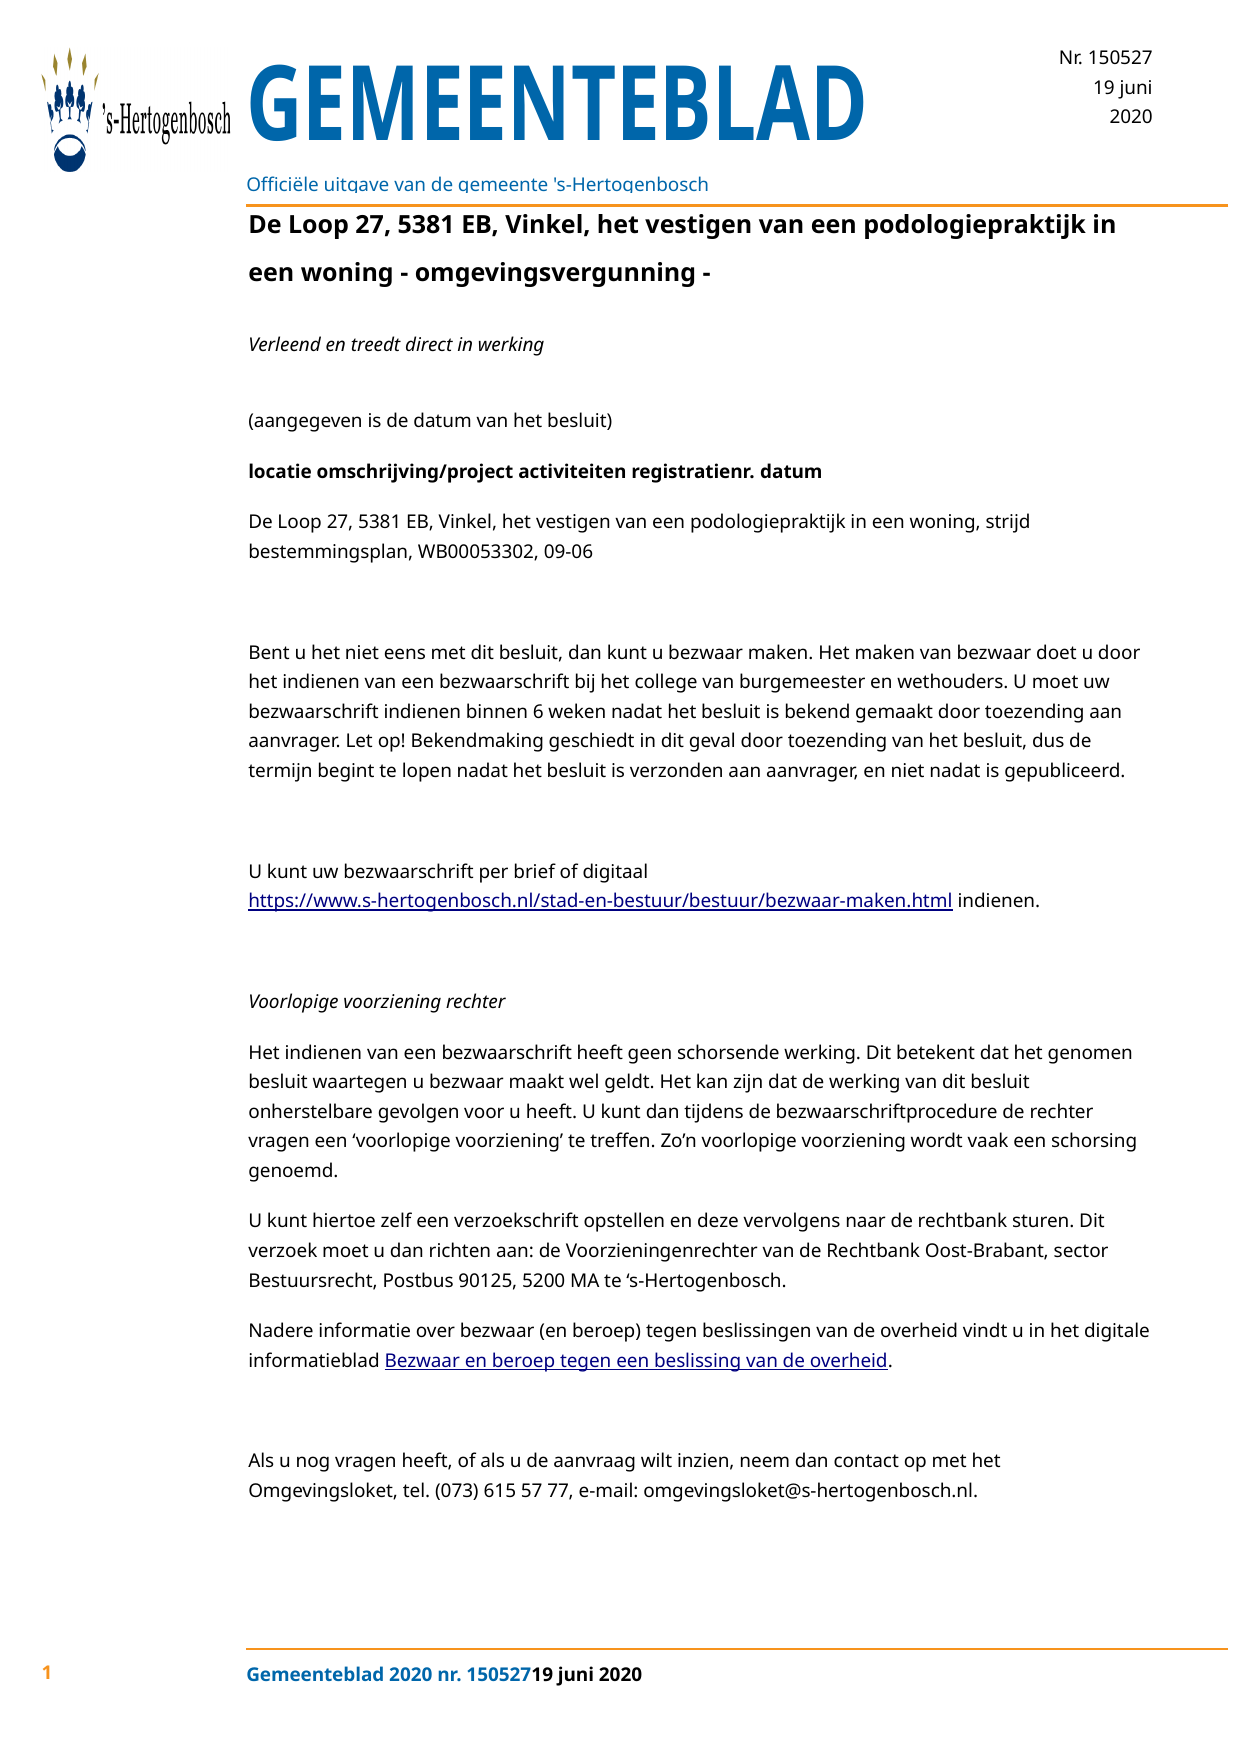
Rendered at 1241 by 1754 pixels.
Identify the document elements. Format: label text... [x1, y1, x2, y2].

text Verleend en treedt direct in werking [248, 331, 1152, 357]
picture [41, 47, 231, 172]
text (aangegeven is de datum van het besluit) [248, 408, 1152, 433]
text De Loop 27, 5381 EB, Vinkel, het vestigen van een podologiepraktijk in een woning - omgevingsvergunning - [248, 207, 1152, 288]
text locatie omschrijving/project activiteiten registratienr. datum [248, 458, 1152, 484]
text Bent u het niet eens met dit besluit, dan kunt u bezwaar maken. Het maken van bezwaar doet u door het indienen van een bezwaarschrift bij het college van burgemeester en wethouders. U moet uw bezwaarschrift indienen binnen 6 weken nadat het besluit is bekend gemaakt door toezending aan aanvrager. Let op! Bekendmaking geschiedt in dit geval door toezending van het besluit, dus de termijn begint te lopen nadat het besluit is verzonden aan aanvrager, en niet nadat is gepubliceerd. [248, 639, 1152, 783]
text Voorlopige voorziening rechter [248, 988, 1152, 1014]
text U kunt uw bezwaarschrift per brief of digitaal https://www.s-hertogenbosch.nl/stad-en-bestuur/bestuur/bezwaar-maken.html indienen. [248, 858, 1152, 913]
text Als u nog vragen heeft, of als u de aanvraag wilt inzien, neem dan contact op met het Omgevingsloket, tel. (073) 615 57 77, e-mail: omgevingsloket@s-hertogenbosch.nl. [248, 1448, 1152, 1503]
text U kunt hiertoe zelf een verzoekschrift opstellen en deze vervolgens naar de rechtbank sturen. Dit verzoek moet u dan richten aan: de Voorzieningenrechter van de Rechtbank Oost-Brabant, sector Bestuursrecht, Postbus 90125, 5200 MA te ‘s-Hertogenbosch. [248, 1208, 1152, 1292]
text Het indienen van een bezwaarschrift heeft geen schorsende werking. Dit betekent dat het genomen besluit waartegen u bezwaar maakt wel geldt. Het kan zijn dat de werking van dit besluit onherstelbare gevolgen voor u heeft. U kunt dan tijdens de bezwaarschriftprocedure de rechter vragen een ‘voorlopige voorziening’ te treffen. Zo’n voorlopige voorziening wordt vaak een schorsing genoemd. [248, 1039, 1152, 1183]
text Nadere informatie over bezwaar (en beroep) tegen beslissingen van de overheid vindt u in het digitale informatieblad Bezwaar en beroep tegen een beslissing van de overheid. [248, 1317, 1152, 1372]
text De Loop 27, 5381 EB, Vinkel, het vestigen van een podologiepraktijk in een woning, strijd bestemmingsplan, WB00053302, 09-06 [248, 508, 1152, 564]
